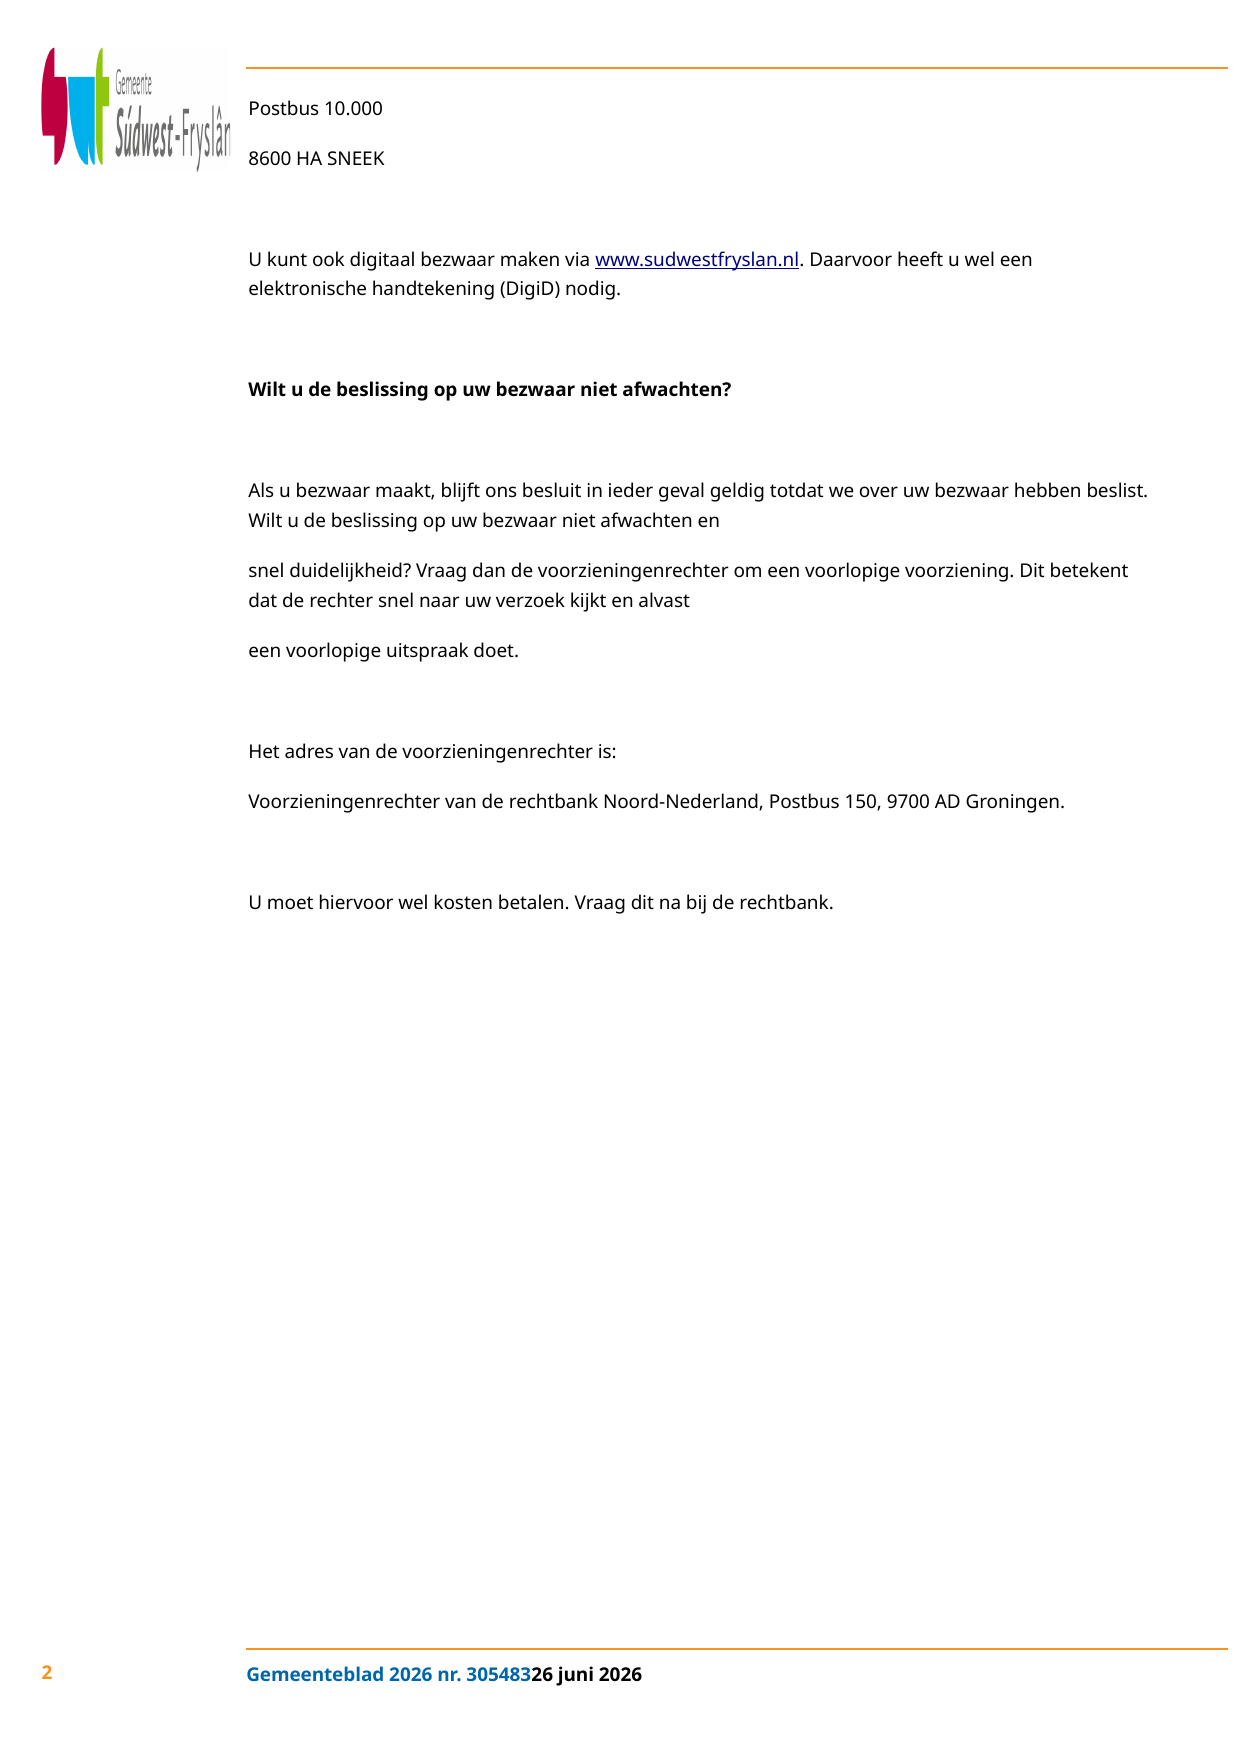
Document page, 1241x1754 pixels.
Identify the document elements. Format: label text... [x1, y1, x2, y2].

text een voorlopige uitspraak doet. [248, 637, 1152, 663]
text 8600 HA SNEEK [248, 145, 1152, 171]
picture [41, 47, 231, 172]
text U kunt ook digitaal bezwaar maken via www.sudwestfryslan.nl. Daarvoor heeft u wel een elektronische handtekening (DigiD) nodig. [248, 246, 1152, 301]
text Postbus 10.000 [248, 95, 1152, 121]
text Als u bezwaar maakt, blijft ons besluit in ieder geval geldig totdat we over uw bezwaar hebben beslist. Wilt u de beslissing op uw bezwaar niet afwachten en [248, 477, 1152, 533]
text snel duidelijkheid? Vraag dan de voorzieningenrechter om een voorlopige voorziening. Dit betekent dat de rechter snel naar uw verzoek kijkt en alvast [248, 557, 1152, 613]
text Het adres van de voorzieningenrechter is: [248, 738, 1152, 764]
text Wilt u de beslissing op uw bezwaar niet afwachten? [248, 376, 1152, 402]
text Voorzieningenrechter van de rechtbank Noord-Nederland, Postbus 150, 9700 AD Groningen. [248, 788, 1152, 814]
text U moet hiervoor wel kosten betalen. Vraag dit na bij de rechtbank. [248, 889, 1152, 915]
